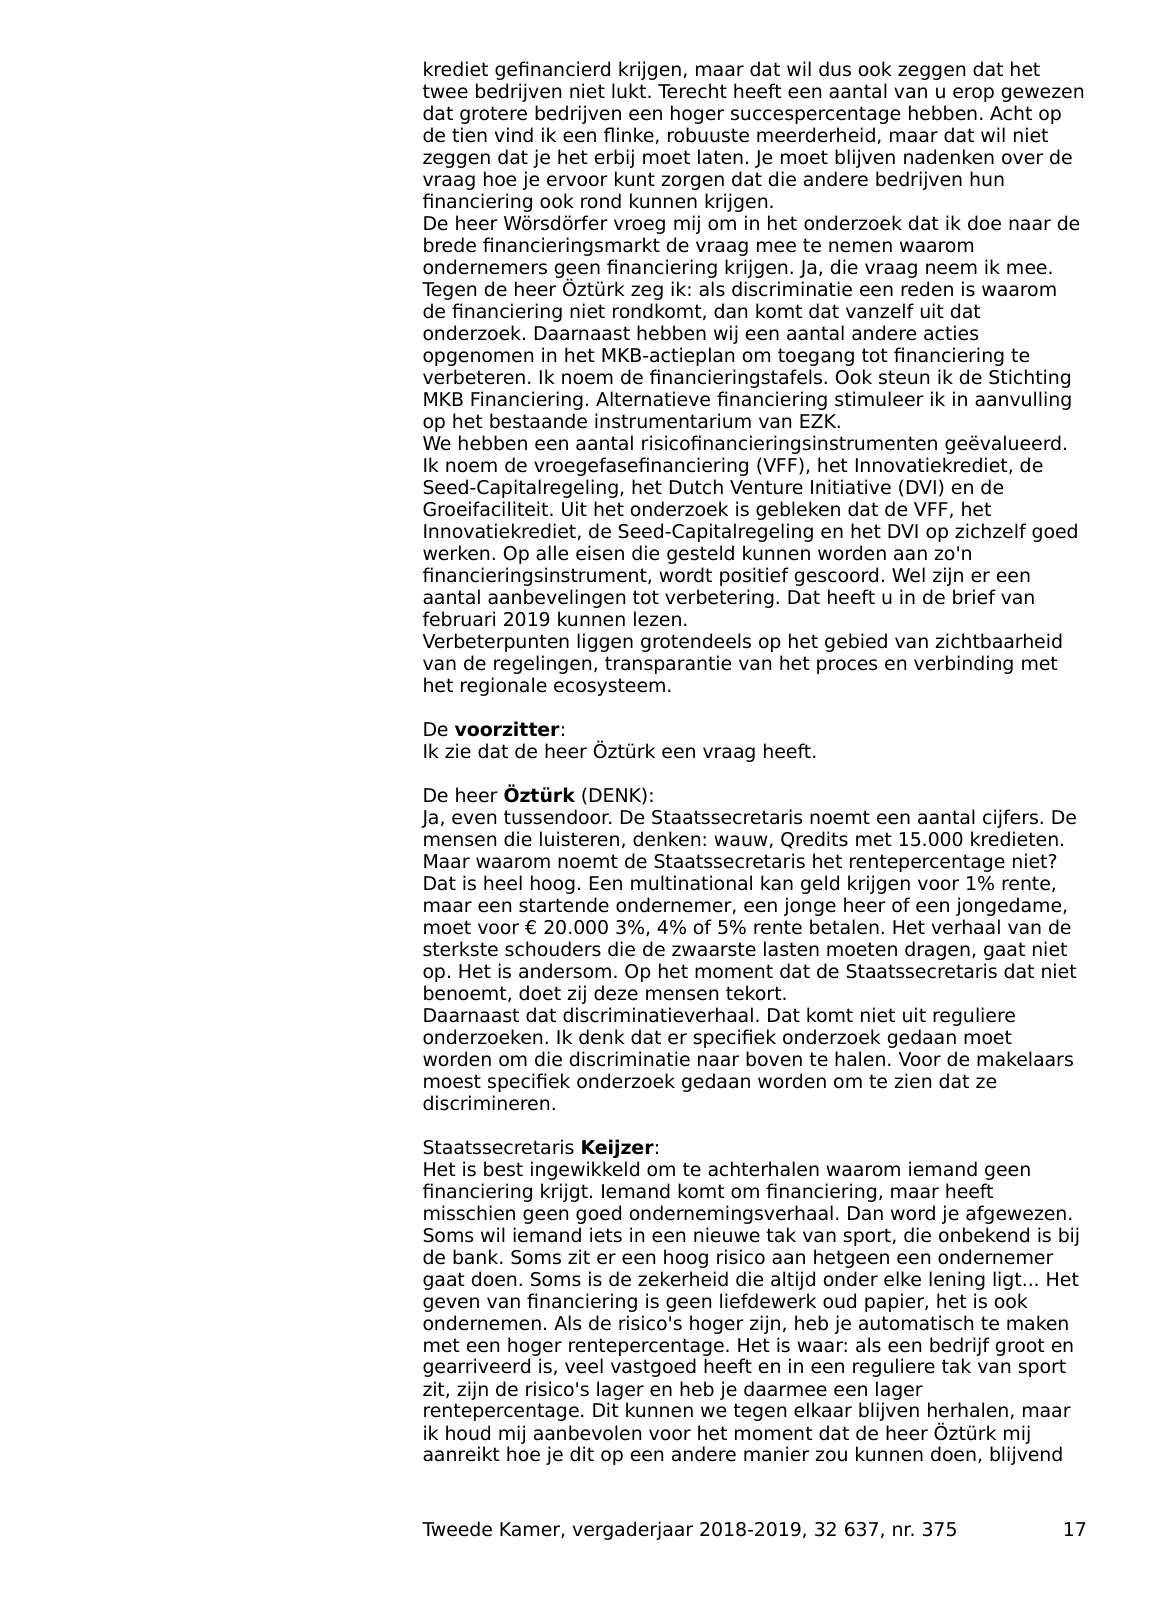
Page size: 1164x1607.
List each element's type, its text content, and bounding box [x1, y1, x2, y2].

text De heer Wörsdörfer vroeg mij om in het onderzoek dat ik doe naar de brede financieringsmarkt de vraag mee te nemen waarom ondernemers geen financiering krijgen. Ja, die vraag neem ik mee. Tegen de heer Öztürk zeg ik: als discriminatie een reden is waarom de financiering niet rondkomt, dan komt dat vanzelf uit dat onderzoek. Daarnaast hebben wij een aantal andere acties opgenomen in het MKB-actieplan om toegang tot financiering te verbeteren. Ik noem de financieringstafels. Ook steun ik de Stichting MKB Financiering. Alternatieve financiering stimuleer ik in aanvulling op het bestaande instrumentarium van EZK. [422, 213, 1087, 433]
text Staatssecretaris Keijzer: [422, 1137, 1087, 1159]
text We hebben een aantal risicofinancieringsinstrumenten geëvalueerd. Ik noem de vroegefasefinanciering (VFF), het Innovatiekrediet, de Seed-Capitalregeling, het Dutch Venture Initiative (DVI) en de Groeifaciliteit. Uit het onderzoek is gebleken dat de VFF, het Innovatiekrediet, de Seed-Capitalregeling en het DVI op zichzelf goed werken. Op alle eisen die gesteld kunnen worden aan zo'n financieringsinstrument, wordt positief gescoord. Wel zijn er een aantal aanbevelingen tot verbetering. Dat heeft u in de brief van februari 2019 kunnen lezen. [422, 433, 1087, 631]
text Verbeterpunten liggen grotendeels op het gebied van zichtbaarheid van de regelingen, transparantie van het proces en verbinding met het regionale ecosysteem. [422, 631, 1087, 696]
text krediet gefinancierd krijgen, maar dat wil dus ook zeggen dat het twee bedrijven niet lukt. Terecht heeft een aantal van u erop gewezen dat grotere bedrijven een hoger succespercentage hebben. Acht op de tien vind ik een flinke, robuuste meerderheid, maar dat wil niet zeggen dat je het erbij moet laten. Je moet blijven nadenken over de vraag hoe je ervoor kunt zorgen dat die andere bedrijven hun financiering ook rond kunnen krijgen. [422, 59, 1087, 213]
text De voorzitter: [422, 719, 1087, 741]
text Het is best ingewikkeld om te achterhalen waarom iemand geen financiering krijgt. Iemand komt om financiering, maar heeft misschien geen goed ondernemingsverhaal. Dan word je afgewezen. Soms wil iemand iets in een nieuwe tak van sport, die onbekend is bij de bank. Soms zit er een hoog risico aan hetgeen een ondernemer gaat doen. Soms is de zekerheid die altijd onder elke lening ligt... Het geven van financiering is geen liefdewerk oud papier, het is ook ondernemen. Als de risico's hoger zijn, heb je automatisch te maken met een hoger rentepercentage. Het is waar: als een bedrijf groot en gearriveerd is, veel vastgoed heeft en in een reguliere tak van sport zit, zijn de risico's lager en heb je daarmee een lager rentepercentage. Dit kunnen we tegen elkaar blijven herhalen, maar ik houd mij aanbevolen voor het moment dat de heer Öztürk mij aanreikt hoe je dit op een andere manier zou kunnen doen, blijvend [422, 1159, 1087, 1466]
text Daarnaast dat discriminatieverhaal. Dat komt niet uit reguliere onderzoeken. Ik denk dat er specifiek onderzoek gedaan moet worden om die discriminatie naar boven te halen. Voor de makelaars moest specifiek onderzoek gedaan worden om te zien dat ze discrimineren. [422, 1004, 1087, 1114]
text Ik zie dat de heer Öztürk een vraag heeft. [422, 741, 1087, 763]
text Ja, even tussendoor. De Staatssecretaris noemt een aantal cijfers. De mensen die luisteren, denken: wauw, Qredits met 15.000 kredieten. Maar waarom noemt de Staatssecretaris het rentepercentage niet? Dat is heel hoog. Een multinational kan geld krijgen voor 1% rente, maar een startende ondernemer, een jonge heer of een jongedame, moet voor € 20.000 3%, 4% of 5% rente betalen. Het verhaal van de sterkste schouders die de zwaarste lasten moeten dragen, gaat niet op. Het is andersom. Op het moment dat de Staatssecretaris dat niet benoemt, doet zij deze mensen tekort. [422, 807, 1087, 1004]
text De heer Öztürk (DENK): [422, 785, 1087, 807]
